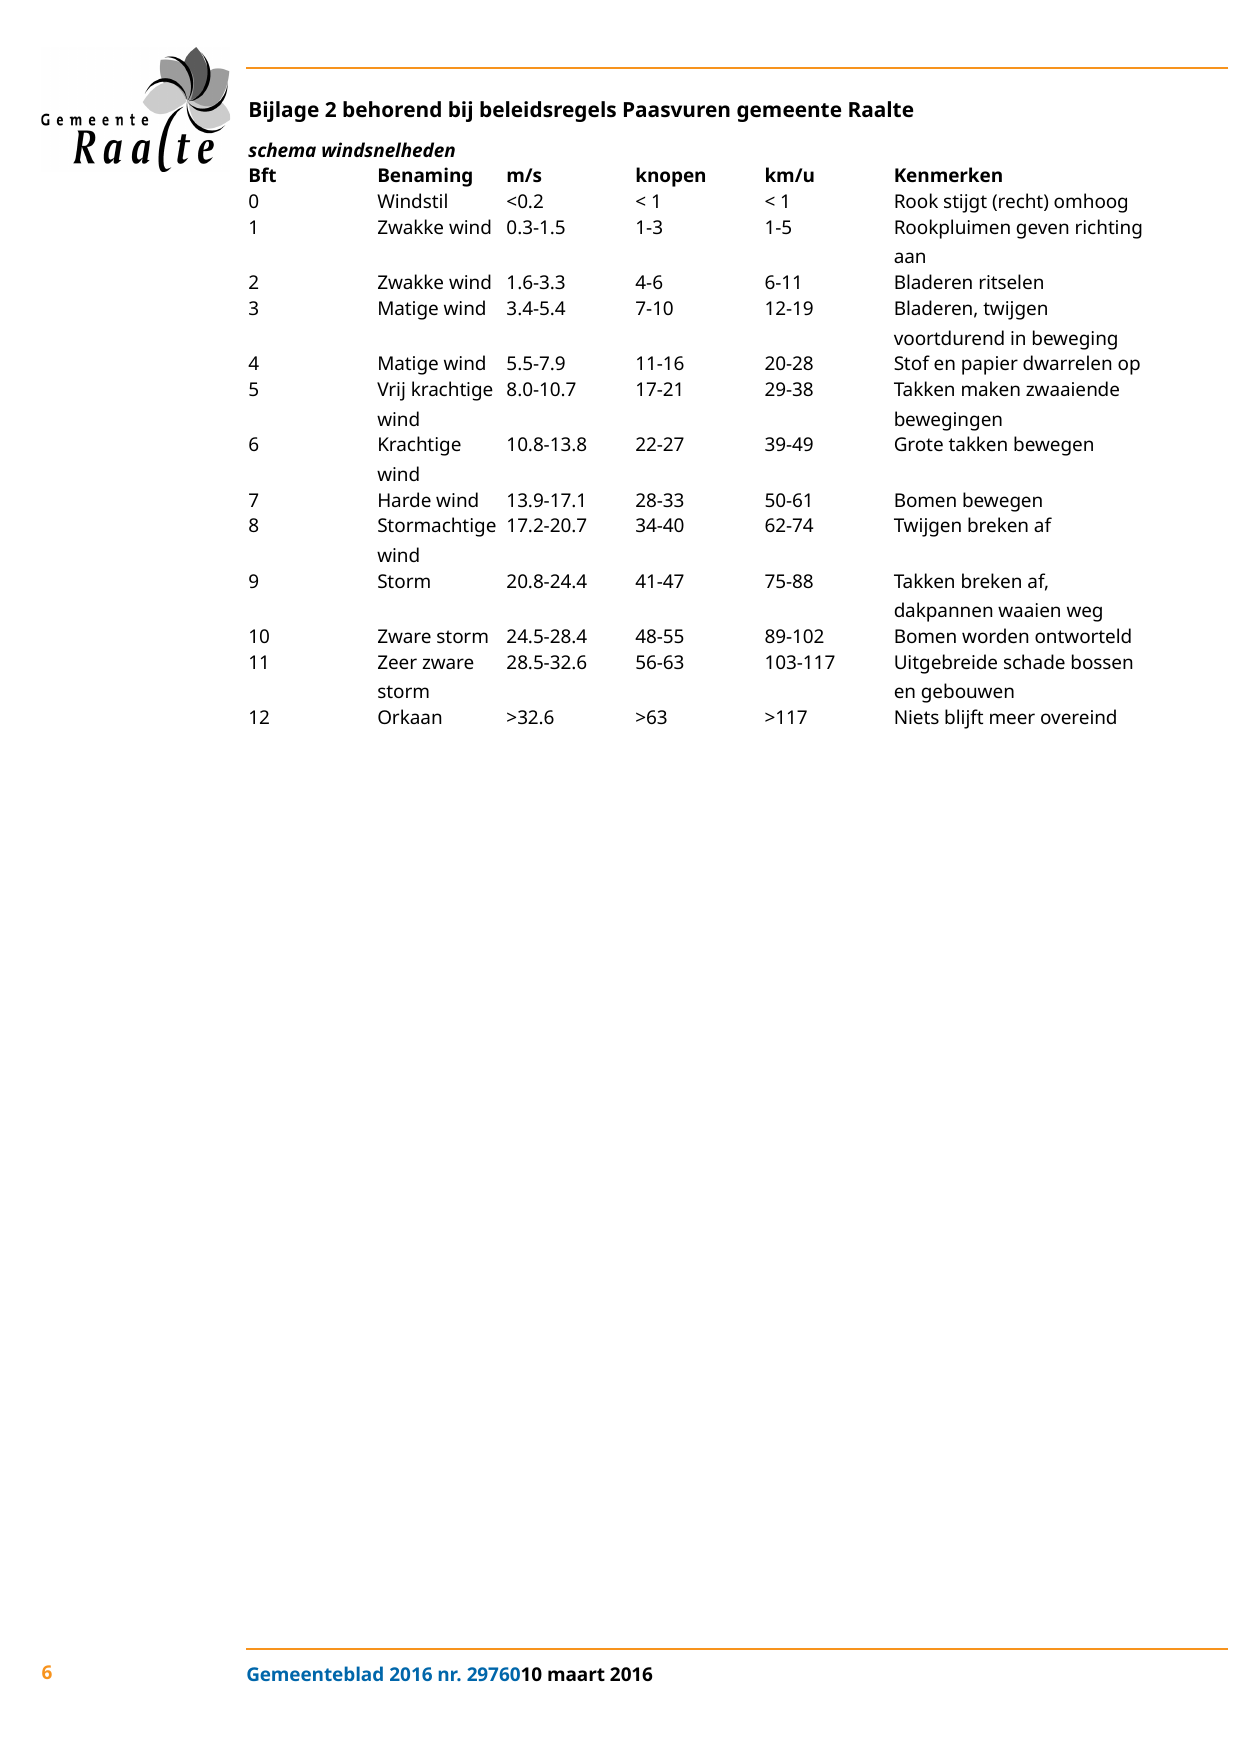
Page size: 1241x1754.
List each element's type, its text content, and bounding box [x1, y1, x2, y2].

table_cell Matige wind [377, 295, 506, 351]
table_cell 8 [248, 513, 377, 568]
table_cell 12-19 [764, 295, 893, 351]
table_cell 103-117 [764, 649, 893, 704]
table_cell Vrij krachtige wind [377, 376, 506, 432]
table_cell 1.6-3.3 [506, 270, 635, 295]
table_cell Zeer zware storm [377, 649, 506, 704]
table_cell 17.2-20.7 [506, 513, 635, 568]
table_cell 8.0-10.7 [506, 376, 635, 432]
table_cell < 1 [635, 189, 764, 214]
table_cell 17-21 [635, 376, 764, 432]
table_cell Storm [377, 568, 506, 623]
table_cell Grote takken bewegen [894, 432, 1152, 487]
table_cell Stormachtige wind [377, 513, 506, 568]
table_cell 62-74 [764, 513, 893, 568]
table_cell 3.4-5.4 [506, 295, 635, 351]
table_cell 11 [248, 649, 377, 704]
table_cell 48-55 [635, 623, 764, 649]
table_cell 41-47 [635, 568, 764, 623]
table_cell 1-3 [635, 214, 764, 269]
table_cell 6 [248, 432, 377, 487]
table_header Kenmerken [894, 163, 1152, 188]
table_cell Rook stijgt (recht) omhoog [894, 189, 1152, 214]
table_cell Orkaan [377, 704, 506, 730]
table_cell Rookpluimen geven richting aan [894, 214, 1152, 269]
table_cell Bladeren, twijgen voortdurend in beweging [894, 295, 1152, 351]
table_cell Windstil [377, 189, 506, 214]
table_cell >32.6 [506, 704, 635, 730]
table_cell Bladeren ritselen [894, 270, 1152, 295]
table_cell 9 [248, 568, 377, 623]
table_cell 12 [248, 704, 377, 730]
table_header m/s [506, 163, 635, 188]
text Bijlage 2 behorend bij beleidsregels Paasvuren gemeente Raalte [248, 95, 1152, 123]
table_cell 6-11 [764, 270, 893, 295]
text schema windsnelheden [248, 137, 1152, 163]
table_cell 20-28 [764, 351, 893, 376]
table_cell 28-33 [635, 487, 764, 513]
table_cell Krachtige wind [377, 432, 506, 487]
table_cell Niets blijft meer overeind [894, 704, 1152, 730]
table_cell 34-40 [635, 513, 764, 568]
table_cell Takken maken zwaaiende bewegingen [894, 376, 1152, 432]
table_cell Twijgen breken af [894, 513, 1152, 568]
table_cell Uitgebreide schade bossen en gebouwen [894, 649, 1152, 704]
table_header Benaming [377, 163, 506, 188]
table_cell 28.5-32.6 [506, 649, 635, 704]
table_cell 29-38 [764, 376, 893, 432]
picture [41, 47, 231, 172]
table_cell Takken breken af, dakpannen waaien weg [894, 568, 1152, 623]
table_cell 75-88 [764, 568, 893, 623]
table_cell 2 [248, 270, 377, 295]
table_cell 5 [248, 376, 377, 432]
table_cell 4 [248, 351, 377, 376]
table_cell Zwakke wind [377, 270, 506, 295]
table_cell 22-27 [635, 432, 764, 487]
table_cell Bomen bewegen [894, 487, 1152, 513]
table_cell 10.8-13.8 [506, 432, 635, 487]
table_cell Zware storm [377, 623, 506, 649]
table_cell 4-6 [635, 270, 764, 295]
table_cell Stof en papier dwarrelen op [894, 351, 1152, 376]
table_cell 89-102 [764, 623, 893, 649]
table_cell 7-10 [635, 295, 764, 351]
table_cell 56-63 [635, 649, 764, 704]
table_cell 11-16 [635, 351, 764, 376]
table_cell 50-61 [764, 487, 893, 513]
table_cell >63 [635, 704, 764, 730]
table_cell 0 [248, 189, 377, 214]
table_cell < 1 [764, 189, 893, 214]
table_cell 7 [248, 487, 377, 513]
table_cell Matige wind [377, 351, 506, 376]
table_cell Zwakke wind [377, 214, 506, 269]
table_cell 13.9-17.1 [506, 487, 635, 513]
table_cell 24.5-28.4 [506, 623, 635, 649]
table_header knopen [635, 163, 764, 188]
table_cell 5.5-7.9 [506, 351, 635, 376]
table_cell Harde wind [377, 487, 506, 513]
table_cell 3 [248, 295, 377, 351]
table_cell <0.2 [506, 189, 635, 214]
table_cell 10 [248, 623, 377, 649]
table_cell 1-5 [764, 214, 893, 269]
table_cell 39-49 [764, 432, 893, 487]
table_cell 0.3-1.5 [506, 214, 635, 269]
table_cell >117 [764, 704, 893, 730]
table_cell 1 [248, 214, 377, 269]
table_header Bft [248, 163, 377, 188]
table_cell Bomen worden ontworteld [894, 623, 1152, 649]
table_header km/u [764, 163, 893, 188]
table_cell 20.8-24.4 [506, 568, 635, 623]
